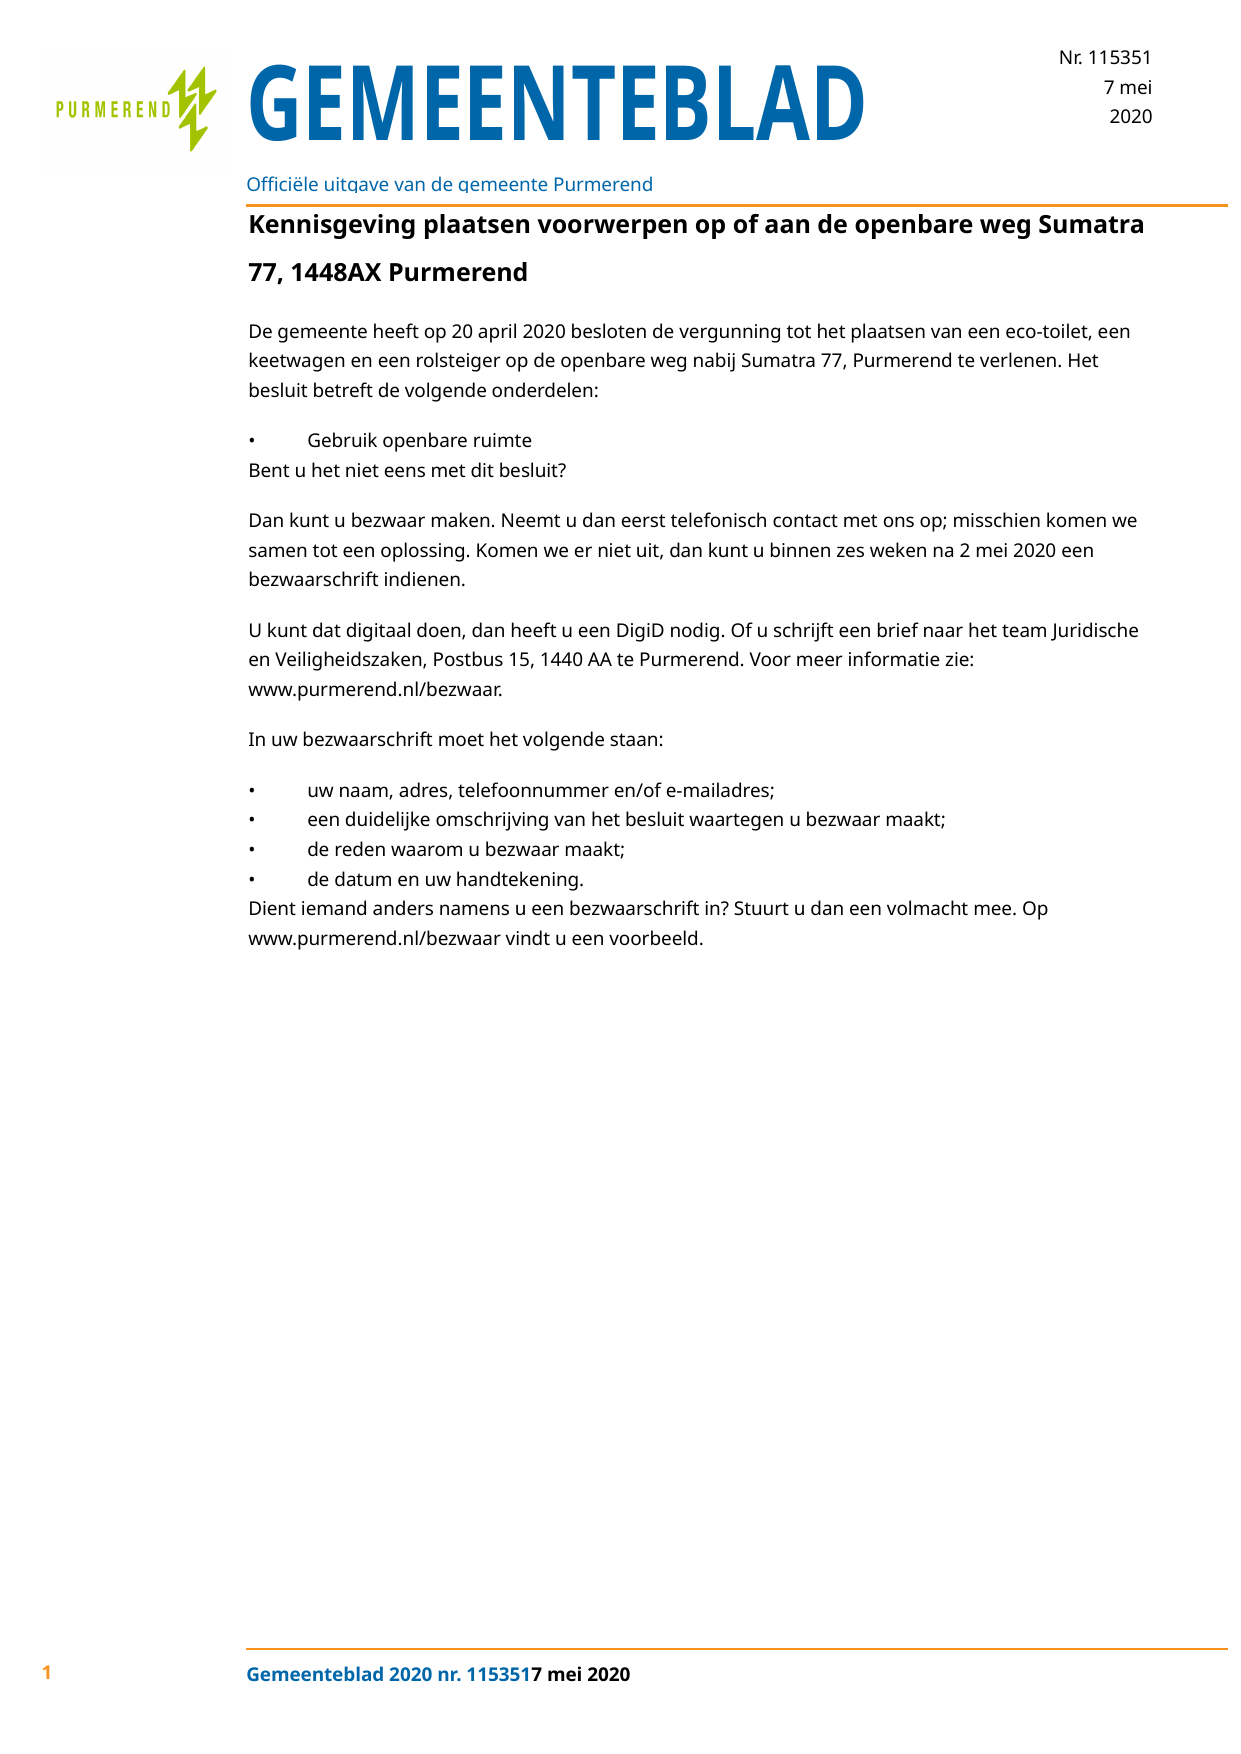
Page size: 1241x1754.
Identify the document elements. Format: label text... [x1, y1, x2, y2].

list Gebruik openbare ruimte [248, 427, 1152, 453]
text Dan kunt u bezwaar maken. Neemt u dan eerst telefonisch contact met ons op; misschien komen we samen tot een oplossing. Komen we er niet uit, dan kunt u binnen zes weken na 2 mei 2020 een bezwaarschrift indienen. [248, 507, 1152, 592]
list de datum en uw handtekening. [248, 866, 1152, 892]
text U kunt dat digitaal doen, dan heeft u een DigiD nodig. Of u schrijft een brief naar het team Juridische en Veiligheidszaken, Postbus 15, 1440 AA te Purmerend. Voor meer informatie zie: www.purmerend.nl/bezwaar. [248, 617, 1152, 702]
list een duidelijke omschrijving van het besluit waartegen u bezwaar maakt; [248, 807, 1152, 832]
text Dient iemand anders namens u een bezwaarschrift in? Stuurt u dan een volmacht mee. Op www.purmerend.nl/bezwaar vindt u een voorbeeld. [248, 895, 1152, 951]
picture [41, 47, 231, 172]
list de reden waarom u bezwaar maakt; [248, 836, 1152, 862]
text In uw bezwaarschrift moet het volgende staan: [248, 727, 1152, 752]
text Bent u het niet eens met dit besluit? [248, 457, 1152, 483]
text De gemeente heeft op 20 april 2020 besloten de vergunning tot het plaatsen van een eco-toilet, een keetwagen en een rolsteiger op de openbare weg nabij Sumatra 77, Purmerend te verlenen. Het besluit betreft de volgende onderdelen: [248, 318, 1152, 403]
text Kennisgeving plaatsen voorwerpen op of aan de openbare weg Sumatra 77, 1448AX Purmerend [248, 207, 1152, 288]
list uw naam, adres, telefoonnummer en/of e-mailadres; [248, 777, 1152, 803]
